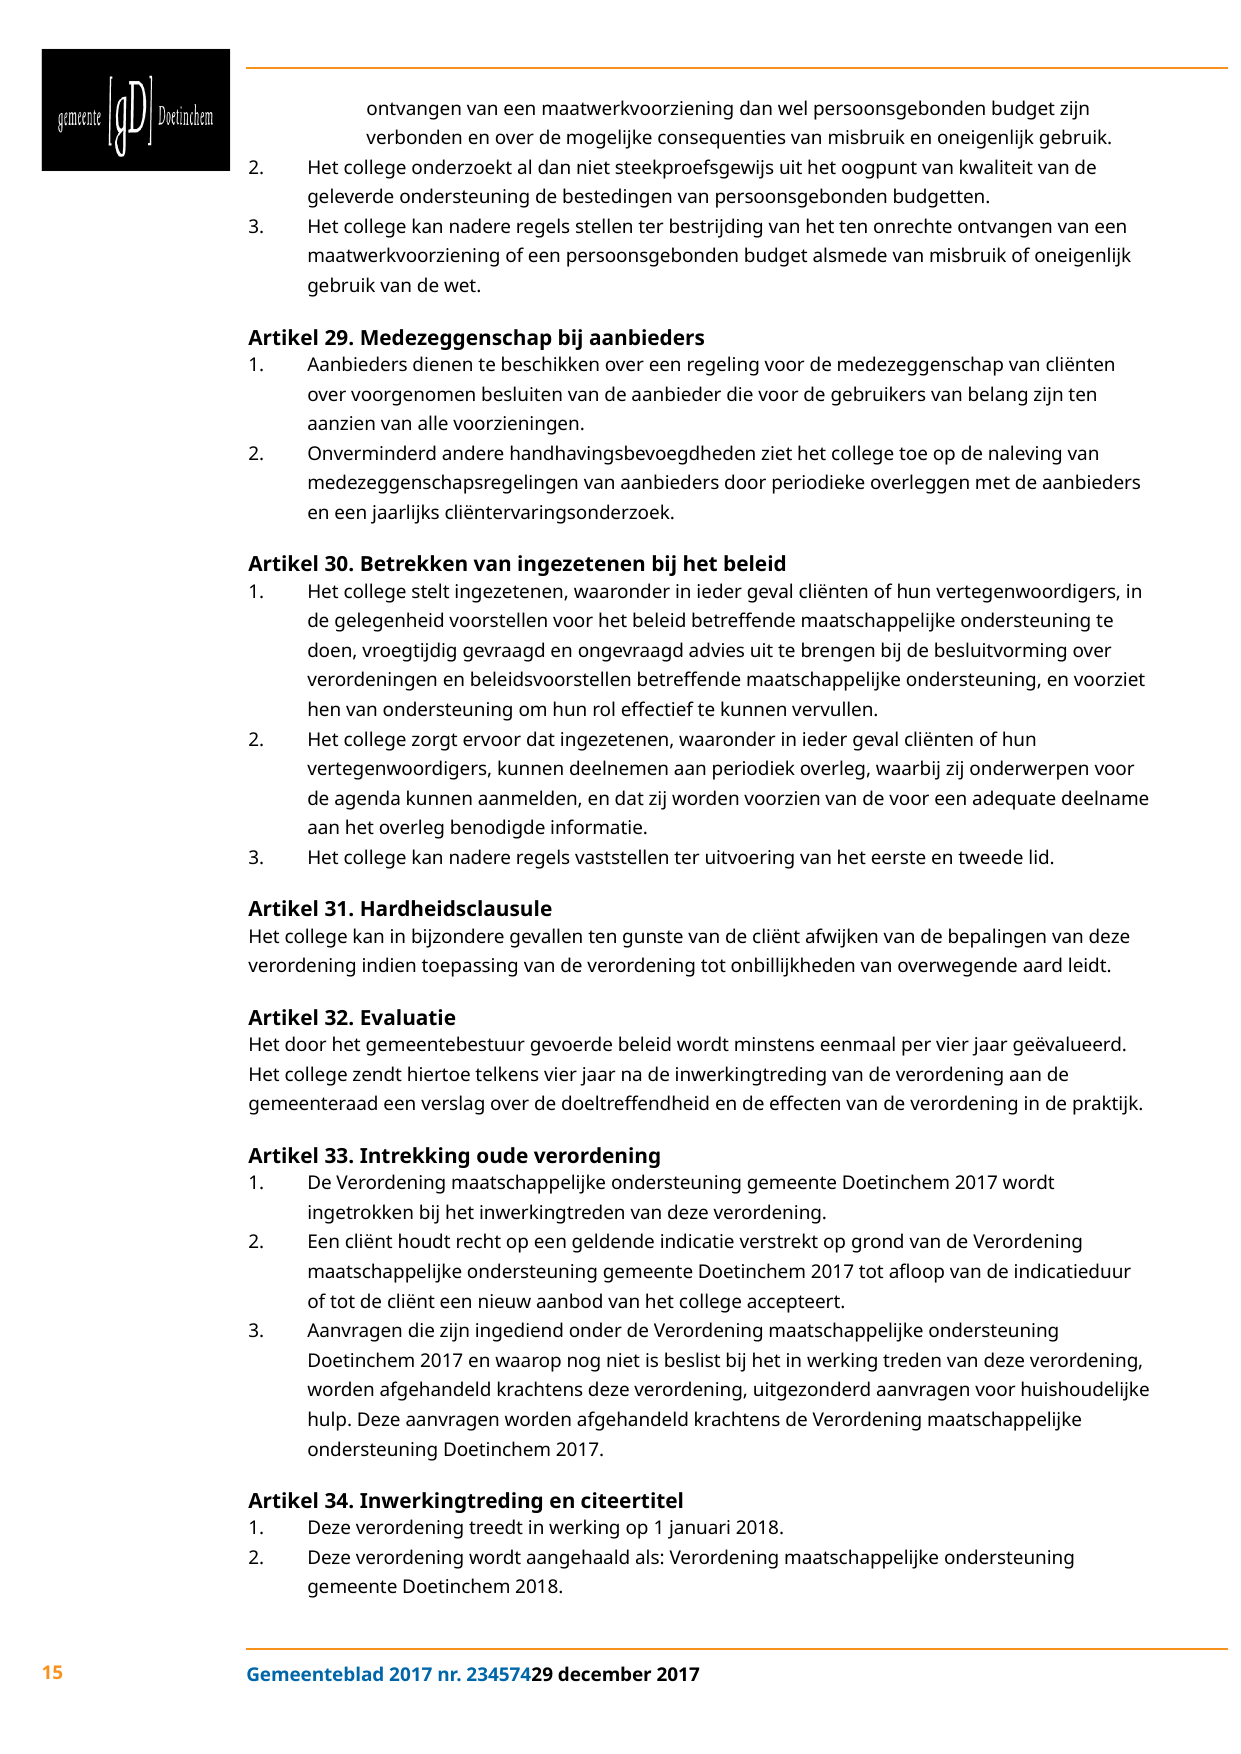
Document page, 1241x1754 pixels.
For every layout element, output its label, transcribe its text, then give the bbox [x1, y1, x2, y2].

list Een cliënt houdt recht op een geldende indicatie verstrekt op grond van de Verordening maatschappelijke ondersteuning gemeente Doetinchem 2017 tot afloop van de indicatieduur of tot de cliënt een nieuw aanbod van het college accepteert. [248, 1229, 1152, 1313]
text Artikel 34. Inwerkingtreding en citeertitel [248, 1486, 1152, 1514]
text Het college kan in bijzondere gevallen ten gunste van de cliënt afwijken van de bepalingen van deze verordening indien toepassing van de verordening tot onbillijkheden van overwegende aard leidt. [248, 923, 1152, 978]
list Deze verordening treedt in werking op 1 januari 2018. [248, 1514, 1152, 1540]
list Aanbieders dienen te beschikken over een regeling voor de medezeggenschap van cliënten over voorgenomen besluiten van de aanbieder die voor de gebruikers van belang zijn ten aanzien van alle voorzieningen. [248, 351, 1152, 436]
list Aanvragen die zijn ingediend onder de Verordening maatschappelijke ondersteuning Doetinchem 2017 en waarop nog niet is beslist bij het in werking treden van deze verordening, worden afgehandeld krachtens deze verordening, uitgezonderd aanvragen voor huishoudelijke hulp. Deze aanvragen worden afgehandeld krachtens de Verordening maatschappelijke ondersteuning Doetinchem 2017. [248, 1317, 1152, 1461]
list Onverminderd andere handhavingsbevoegdheden ziet het college toe op de naleving van medezeggenschapsregelingen van aanbieders door periodieke overleggen met de aanbieders en een jaarlijks cliëntervaringsonderzoek. [248, 440, 1152, 525]
list Het college kan nadere regels vaststellen ter uitvoering van het eerste en tweede lid. [248, 844, 1152, 870]
list ontvangen van een maatwerkvoorziening dan wel persoonsgebonden budget zijn verbonden en over de mogelijke consequenties van misbruik en oneigenlijk gebruik. [307, 95, 1152, 150]
text Artikel 32. Evaluatie [248, 1003, 1152, 1031]
text Artikel 29. Medezeggenschap bij aanbieders [248, 323, 1152, 351]
list Het college kan nadere regels stellen ter bestrijding van het ten onrechte ontvangen van een maatwerkvoorziening of een persoonsgebonden budget alsmede van misbruik of oneigenlijk gebruik van de wet. [248, 213, 1152, 298]
picture [41, 47, 231, 172]
text Artikel 33. Intrekking oude verordening [248, 1141, 1152, 1169]
list Het college onderzoekt al dan niet steekproefsgewijs uit het oogpunt van kwaliteit van de geleverde ondersteuning de bestedingen van persoonsgebonden budgetten. [248, 154, 1152, 209]
list Het college stelt ingezetenen, waaronder in ieder geval cliënten of hun vertegenwoordigers, in de gelegenheid voorstellen voor het beleid betreffende maatschappelijke ondersteuning te doen, vroegtijdig gevraagd en ongevraagd advies uit te brengen bij de besluitvorming over verordeningen en beleidsvoorstellen betreffende maatschappelijke ondersteuning, en voorziet hen van ondersteuning om hun rol effectief te kunnen vervullen. [248, 578, 1152, 722]
list Het college zorgt ervoor dat ingezetenen, waaronder in ieder geval cliënten of hun vertegenwoordigers, kunnen deelnemen aan periodiek overleg, waarbij zij onderwerpen voor de agenda kunnen aanmelden, en dat zij worden voorzien van de voor een adequate deelname aan het overleg benodigde informatie. [248, 726, 1152, 840]
list Deze verordening wordt aangehaald als: Verordening maatschappelijke ondersteuning gemeente Doetinchem 2018. [248, 1544, 1152, 1599]
text Artikel 31. Hardheidsclausule [248, 894, 1152, 923]
text Het door het gemeentebestuur gevoerde beleid wordt minstens eenmaal per vier jaar geëvalueerd. Het college zendt hiertoe telkens vier jaar na de inwerkingtreding van de verordening aan de gemeenteraad een verslag over de doeltreffendheid en de effecten van de verordening in de praktijk. [248, 1031, 1152, 1116]
list De Verordening maatschappelijke ondersteuning gemeente Doetinchem 2017 wordt ingetrokken bij het inwerkingtreden van deze verordening. [248, 1169, 1152, 1225]
text Artikel 30. Betrekken van ingezetenen bij het beleid [248, 549, 1152, 578]
